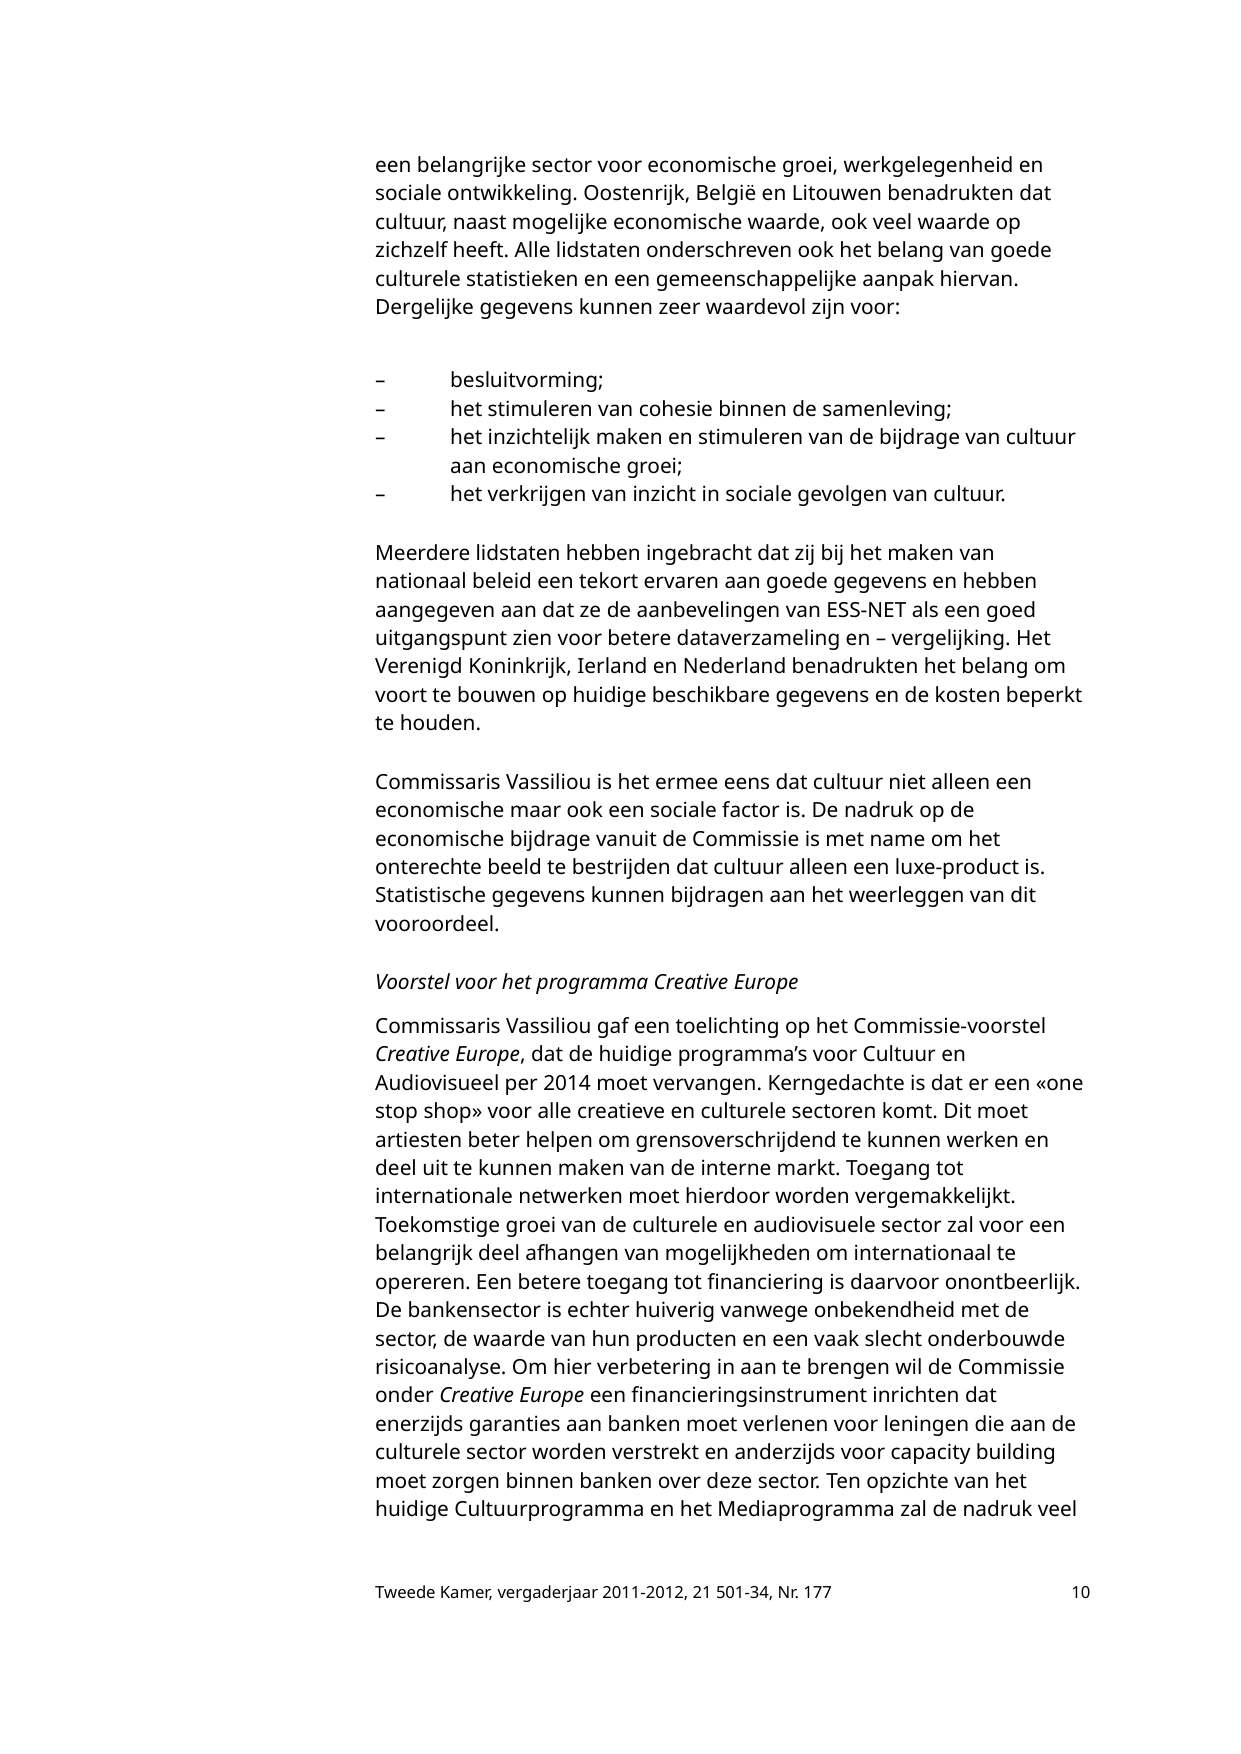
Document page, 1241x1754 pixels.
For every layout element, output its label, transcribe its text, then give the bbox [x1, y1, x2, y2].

list het inzichtelijk maken en stimuleren van de bijdrage van cultuur aan economische groei; [375, 422, 1090, 479]
list het verkrijgen van inzicht in sociale gevolgen van cultuur. [375, 479, 1090, 508]
list het stimuleren van cohesie binnen de samenleving; [375, 394, 1090, 422]
text Commissaris Vassiliou gaf een toelichting op het Commissie-voorstel Creative Europe, dat de huidige programma’s voor Cultuur en Audiovisueel per 2014 moet vervangen. Kerngedachte is dat er een «one stop shop» voor alle creatieve en culturele sectoren komt. Dit moet artiesten beter helpen om grensoverschrijdend te kunnen werken en deel uit te kunnen maken van de interne markt. Toegang tot internationale netwerken moet hierdoor worden vergemakkelijkt. Toekomstige groei van de culturele en audiovisuele sector zal voor een belangrijk deel afhangen van mogelijkheden om internationaal te opereren. Een betere toegang tot financiering is daarvoor onontbeerlijk. De bankensector is echter huiverig vanwege onbekendheid met de sector, de waarde van hun producten en een vaak slecht onderbouwde risicoanalyse. Om hier verbetering in aan te brengen wil de Commissie onder Creative Europe een financieringsinstrument inrichten dat enerzijds garanties aan banken moet verlenen voor leningen die aan de culturele sector worden verstrekt en anderzijds voor capacity building moet zorgen binnen banken over deze sector. Ten opzichte van het huidige Cultuurprogramma en het Mediaprogramma zal de nadruk veel [375, 1011, 1090, 1523]
text Meerdere lidstaten hebben ingebracht dat zij bij het maken van nationaal beleid een tekort ervaren aan goede gegevens en hebben aangegeven aan dat ze de aanbevelingen van ESS-NET als een goed uitgangspunt zien voor betere dataverzameling en – vergelijking. Het Verenigd Koninkrijk, Ierland en Nederland benadrukten het belang om voort te bouwen op huidige beschikbare gegevens en de kosten beperkt te houden. [375, 538, 1090, 737]
text een belangrijke sector voor economische groei, werkgelegenheid en sociale ontwikkeling. Oostenrijk, België en Litouwen benadrukten dat cultuur, naast mogelijke economische waarde, ook veel waarde op zichzelf heeft. Alle lidstaten onderschreven ook het belang van goede culturele statistieken en een gemeenschappelijke aanpak hiervan. Dergelijke gegevens kunnen zeer waardevol zijn voor: [375, 150, 1090, 321]
text Voorstel voor het programma Creative Europe [375, 967, 1090, 996]
text Commissaris Vassiliou is het ermee eens dat cultuur niet alleen een economische maar ook een sociale factor is. De nadruk op de economische bijdrage vanuit de Commissie is met name om het onterechte beeld te bestrijden dat cultuur alleen een luxe-product is. Statistische gegevens kunnen bijdragen aan het weerleggen van dit vooroordeel. [375, 767, 1090, 937]
list besluitvorming; [375, 366, 1090, 394]
